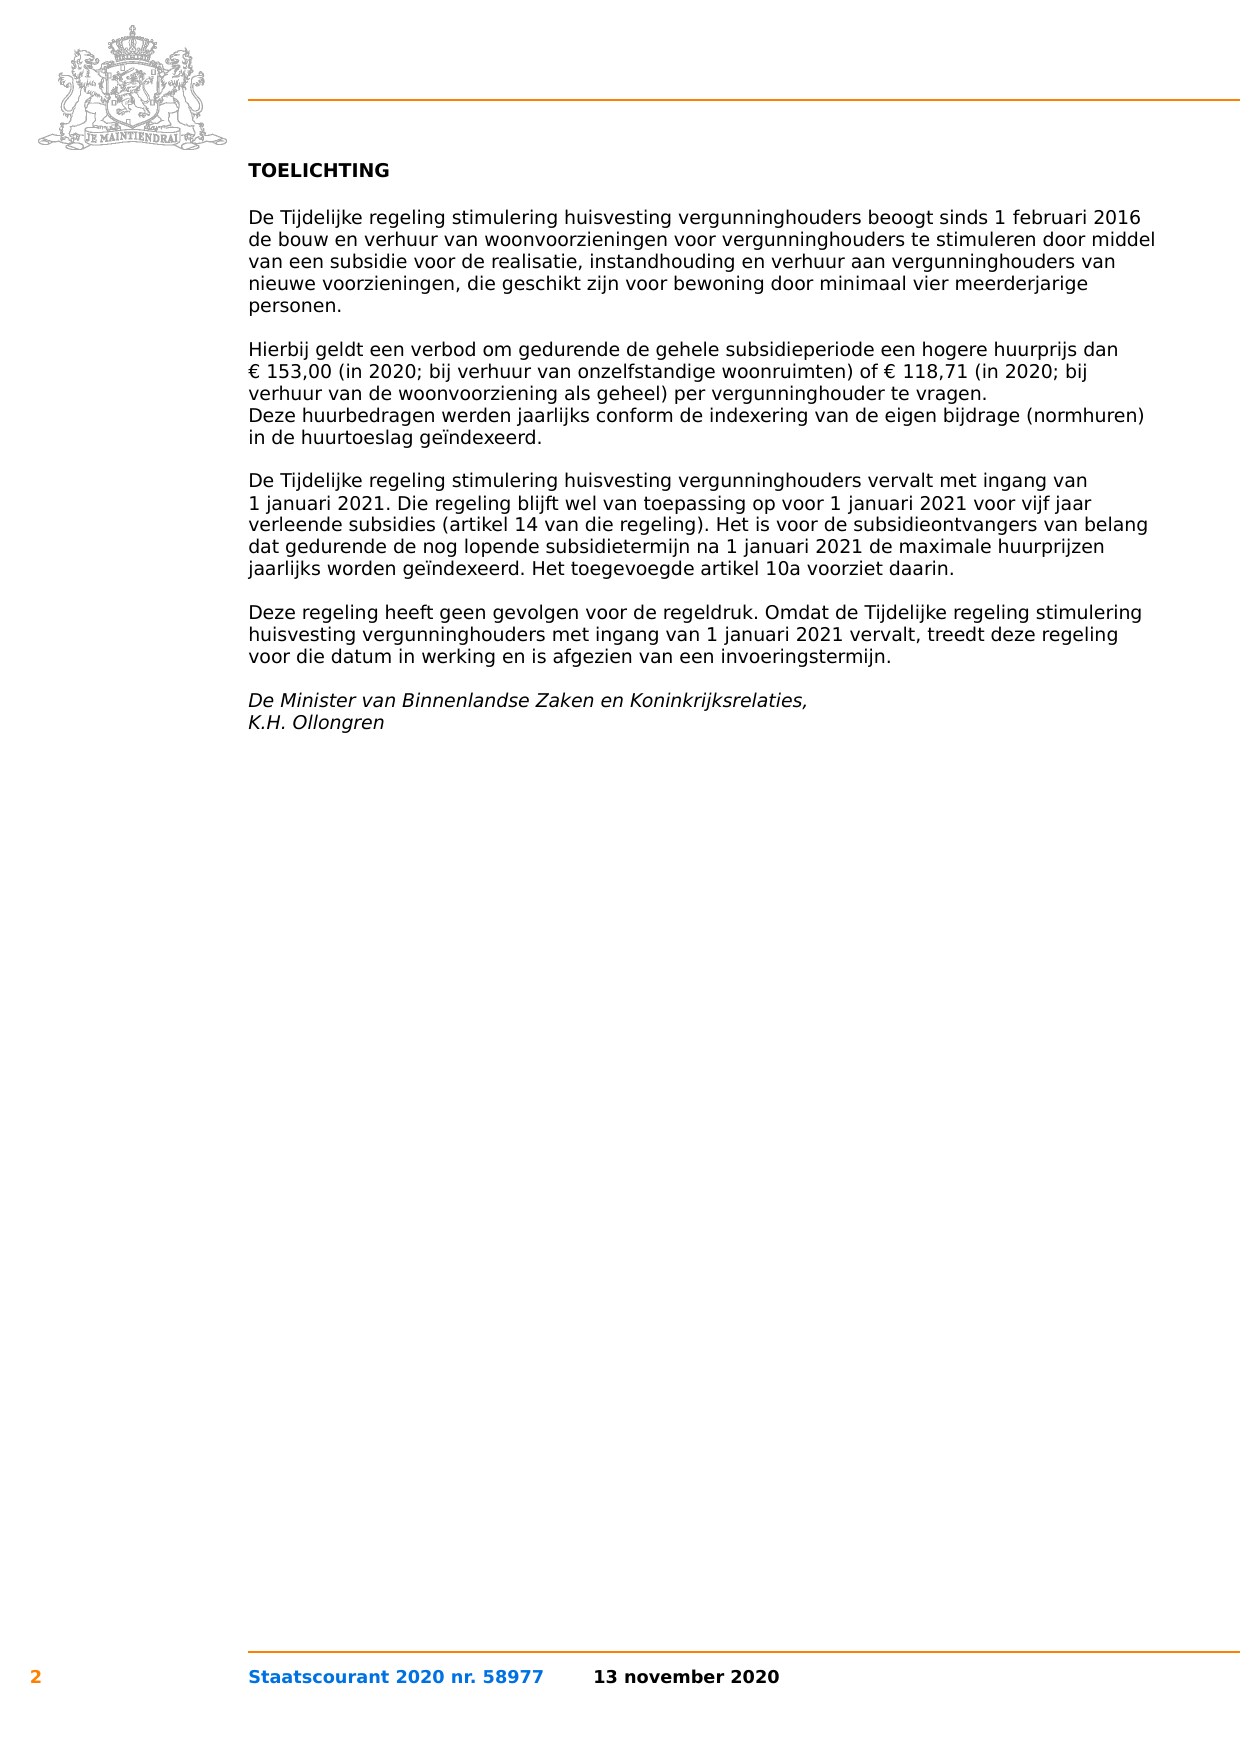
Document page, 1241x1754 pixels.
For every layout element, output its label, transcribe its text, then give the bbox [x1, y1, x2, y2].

text De Tijdelijke regeling stimulering huisvesting vergunninghouders vervalt met ingang van 1 januari 2021. Die regeling blijft wel van toepassing op voor 1 januari 2021 voor vijf jaar verleende subsidies (artikel 14 van die regeling). Het is voor de subsidieontvangers van belang dat gedurende de nog lopende subsidietermijn na 1 januari 2021 de maximale huurprijzen jaarlijks worden geïndexeerd. Het toegevoegde artikel 10a voorziet daarin. [248, 470, 1163, 580]
text Hierbij geldt een verbod om gedurende de gehele subsidieperiode een hogere huurprijs dan € 153,00 (in 2020; bij verhuur van onzelfstandige woonruimten) of € 118,71 (in 2020; bij verhuur van de woonvoorziening als geheel) per vergunninghouder te vragen. [248, 339, 1163, 404]
text De Minister van Binnenlandse Zaken en Koninkrijksrelaties, K.H. Ollongren [248, 690, 1163, 734]
picture [38, 25, 227, 150]
subtitle TOELICHTING [248, 160, 1163, 182]
text Deze regeling heeft geen gevolgen voor de regeldruk. Omdat de Tijdelijke regeling stimulering huisvesting vergunninghouders met ingang van 1 januari 2021 vervalt, treedt deze regeling voor die datum in werking en is afgezien van een invoeringstermijn. [248, 602, 1163, 668]
text De Tijdelijke regeling stimulering huisvesting vergunninghouders beoogt sinds 1 februari 2016 de bouw en verhuur van woonvoorzieningen voor vergunninghouders te stimuleren door middel van een subsidie voor de realisatie, instandhouding en verhuur aan vergunninghouders van nieuwe voorzieningen, die geschikt zijn voor bewoning door minimaal vier meerderjarige personen. [248, 207, 1163, 317]
text Deze huurbedragen werden jaarlijks conform de indexering van de eigen bijdrage (normhuren) in de huurtoeslag geïndexeerd. [248, 404, 1163, 448]
